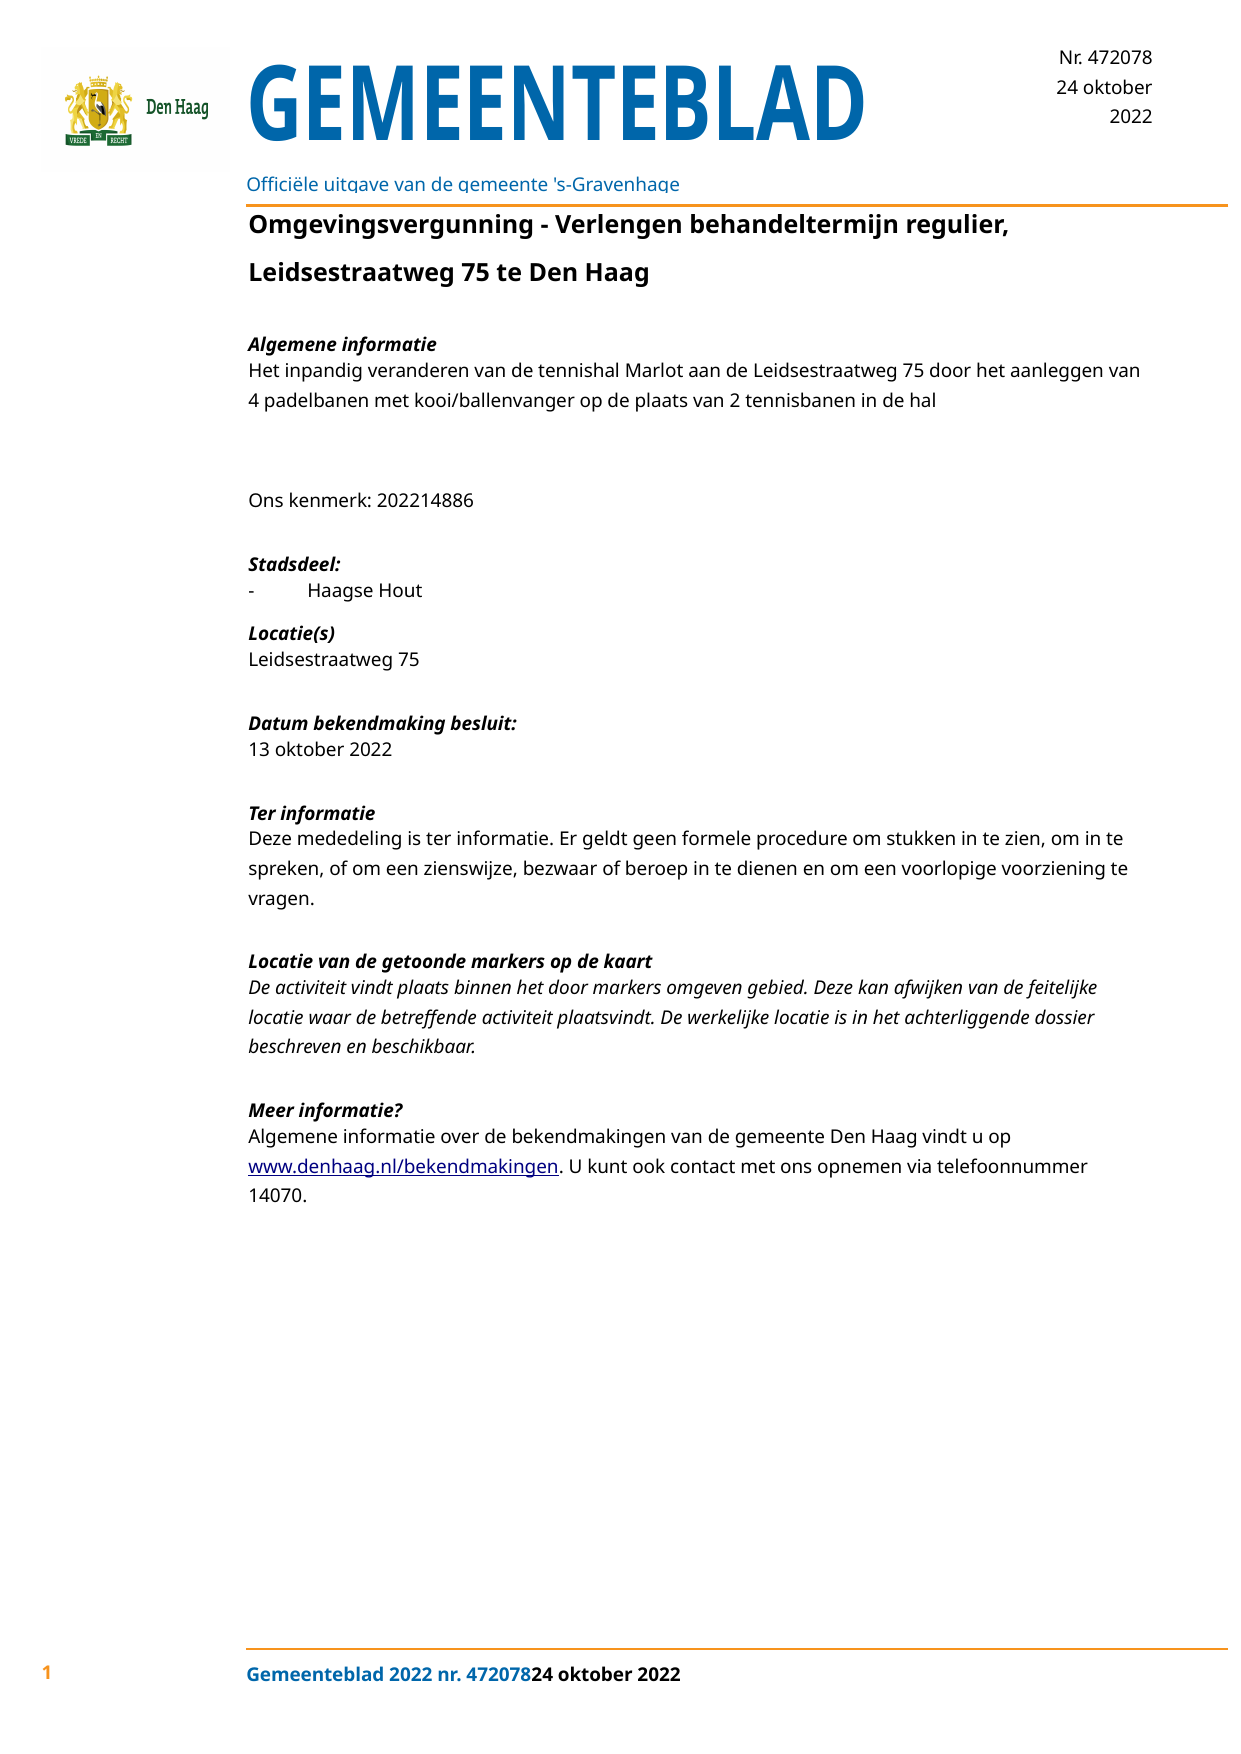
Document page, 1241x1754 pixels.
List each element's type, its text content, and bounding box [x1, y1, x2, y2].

text Locatie(s) [248, 620, 1152, 646]
list Haagse Hout [248, 577, 1152, 603]
text De activiteit vindt plaats binnen het door markers omgeven gebied. Deze kan afwijken van de feitelijke locatie waar de betreffende activiteit plaatsvindt. De werkelijke locatie is in het achterliggende dossier beschreven en beschikbaar. [248, 974, 1152, 1059]
text Datum bekendmaking besluit: [248, 710, 1152, 736]
text 13 oktober 2022 [248, 736, 1152, 762]
text Leidsestraatweg 75 [248, 646, 1152, 672]
text Meer informatie? [248, 1097, 1152, 1123]
text Stadsdeel: [248, 552, 1152, 577]
text Algemene informatie [248, 331, 1152, 357]
text Ter informatie [248, 800, 1152, 826]
text Omgevingsvergunning - Verlengen behandeltermijn regulier, Leidsestraatweg 75 te Den Haag [248, 207, 1152, 288]
text Het inpandig veranderen van de tennishal Marlot aan de Leidsestraatweg 75 door het aanleggen van 4 padelbanen met kooi/ballenvanger op de plaats van 2 tennisbanen in de hal [248, 357, 1152, 412]
text Ons kenmerk: 202214886 [248, 488, 1152, 513]
text Deze mededeling is ter informatie. Er geldt geen formele procedure om stukken in te zien, om in te spreken, of om een zienswijze, bezwaar of beroep in te dienen en om een voorlopige voorziening te vragen. [248, 826, 1152, 910]
picture [41, 47, 231, 172]
text Locatie van de getoonde markers op de kaart [248, 949, 1152, 974]
text Algemene informatie over de bekendmakingen van de gemeente Den Haag vindt u op www.denhaag.nl/bekendmakingen. U kunt ook contact met ons opnemen via telefoonnummer 14070. [248, 1123, 1152, 1208]
